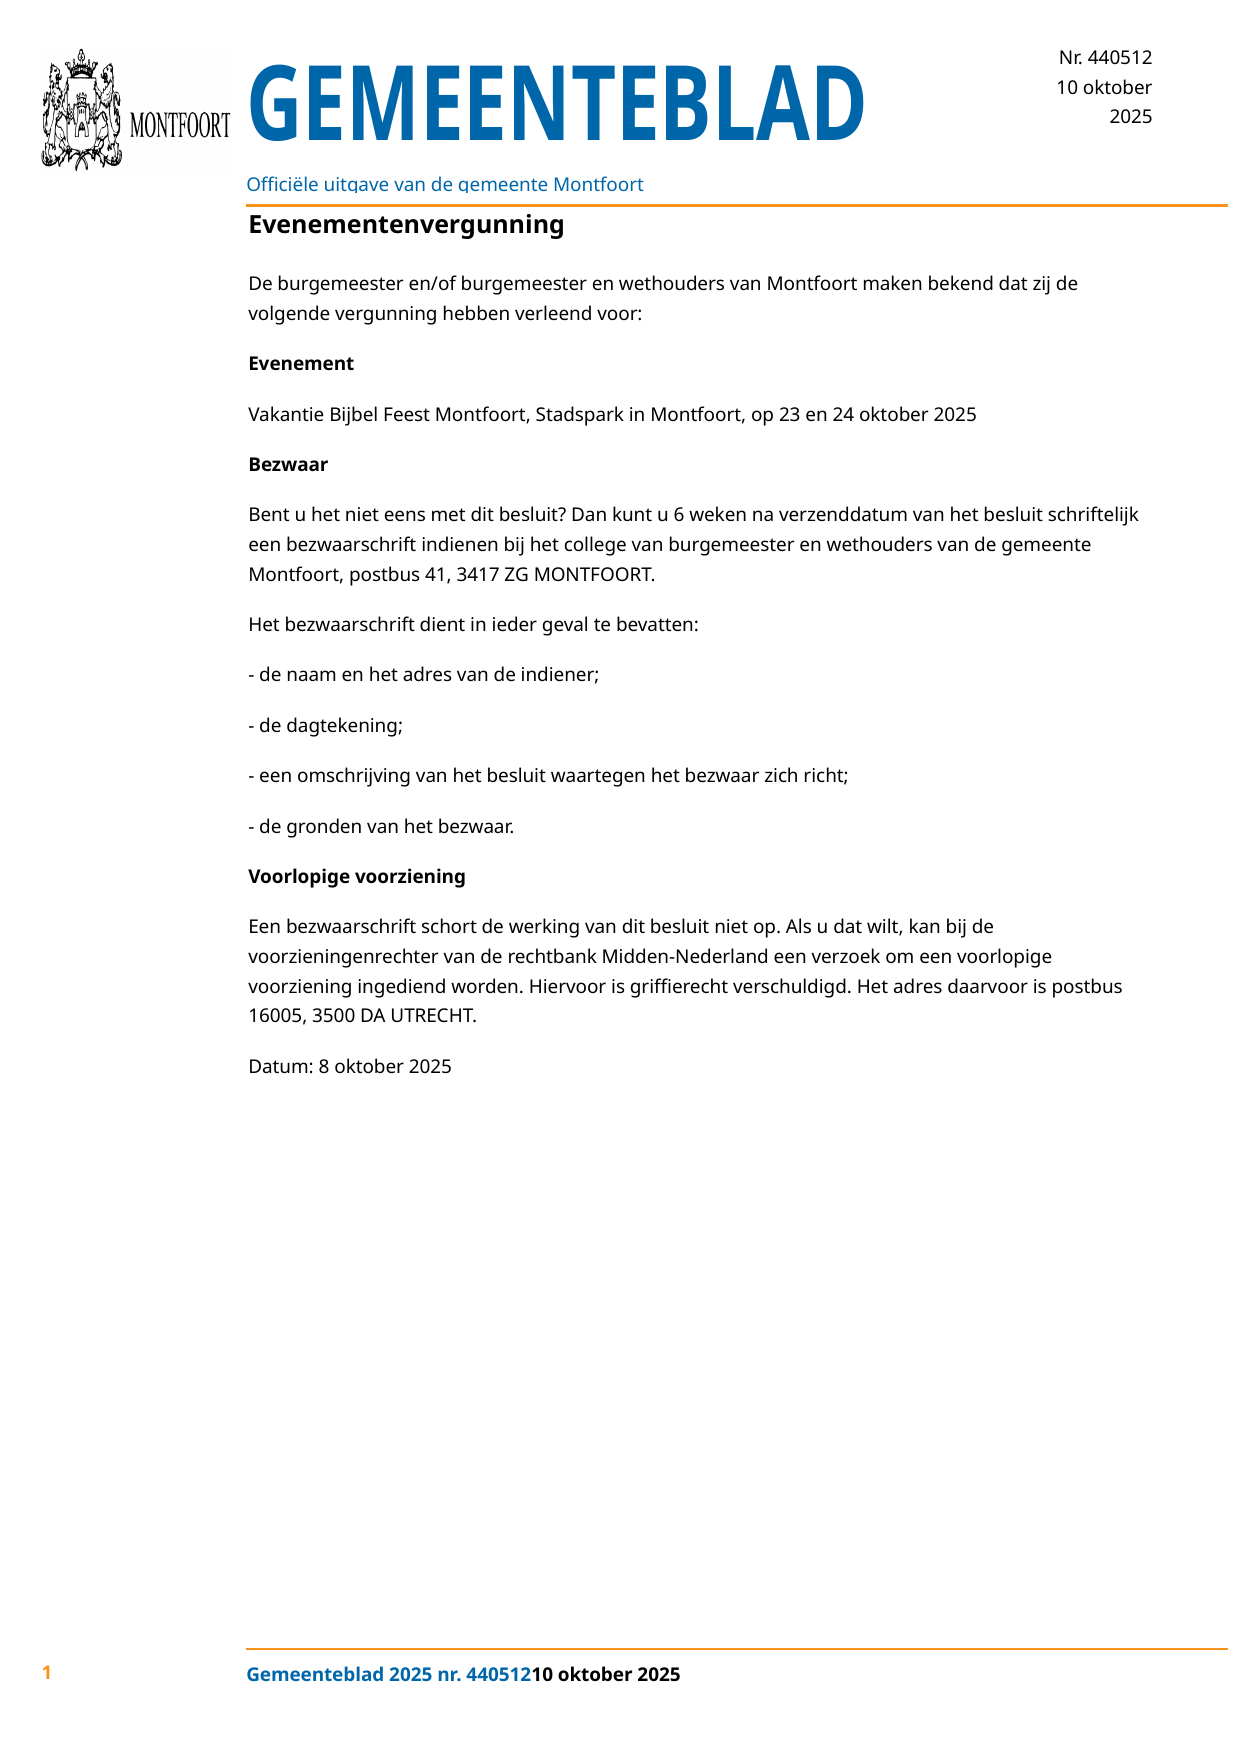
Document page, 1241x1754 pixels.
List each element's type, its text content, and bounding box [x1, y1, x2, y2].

picture [41, 47, 231, 172]
text - de dagtekening; [248, 712, 1152, 738]
text Voorlopige voorziening [248, 863, 1152, 889]
text - een omschrijving van het besluit waartegen het bezwaar zich richt; [248, 762, 1152, 788]
text Een bezwaarschrift schort de werking van dit besluit niet op. Als u dat wilt, kan bij de voorzieningenrechter van de rechtbank Midden-Nederland een verzoek om een voorlopige voorziening ingediend worden. Hiervoor is griffierecht verschuldigd. Het adres daarvoor is postbus 16005, 3500 DA UTRECHT. [248, 914, 1152, 1028]
text Het bezwaarschrift dient in ieder geval te bevatten: [248, 611, 1152, 637]
text Evenementenvergunning [248, 207, 1152, 241]
text Datum: 8 oktober 2025 [248, 1053, 1152, 1078]
text - de gronden van het bezwaar. [248, 813, 1152, 838]
text Bent u het niet eens met dit besluit? Dan kunt u 6 weken na verzenddatum van het besluit schriftelijk een bezwaarschrift indienen bij het college van burgemeester en wethouders van de gemeente Montfoort, postbus 41, 3417 ZG MONTFOORT. [248, 502, 1152, 586]
text Bezwaar [248, 451, 1152, 477]
text - de naam en het adres van de indiener; [248, 662, 1152, 687]
text Evenement [248, 350, 1152, 376]
text De burgemeester en/of burgemeester en wethouders van Montfoort maken bekend dat zij de volgende vergunning hebben verleend voor: [248, 270, 1152, 326]
text Vakantie Bijbel Feest Montfoort, Stadspark in Montfoort, op 23 en 24 oktober 2025 [248, 401, 1152, 426]
